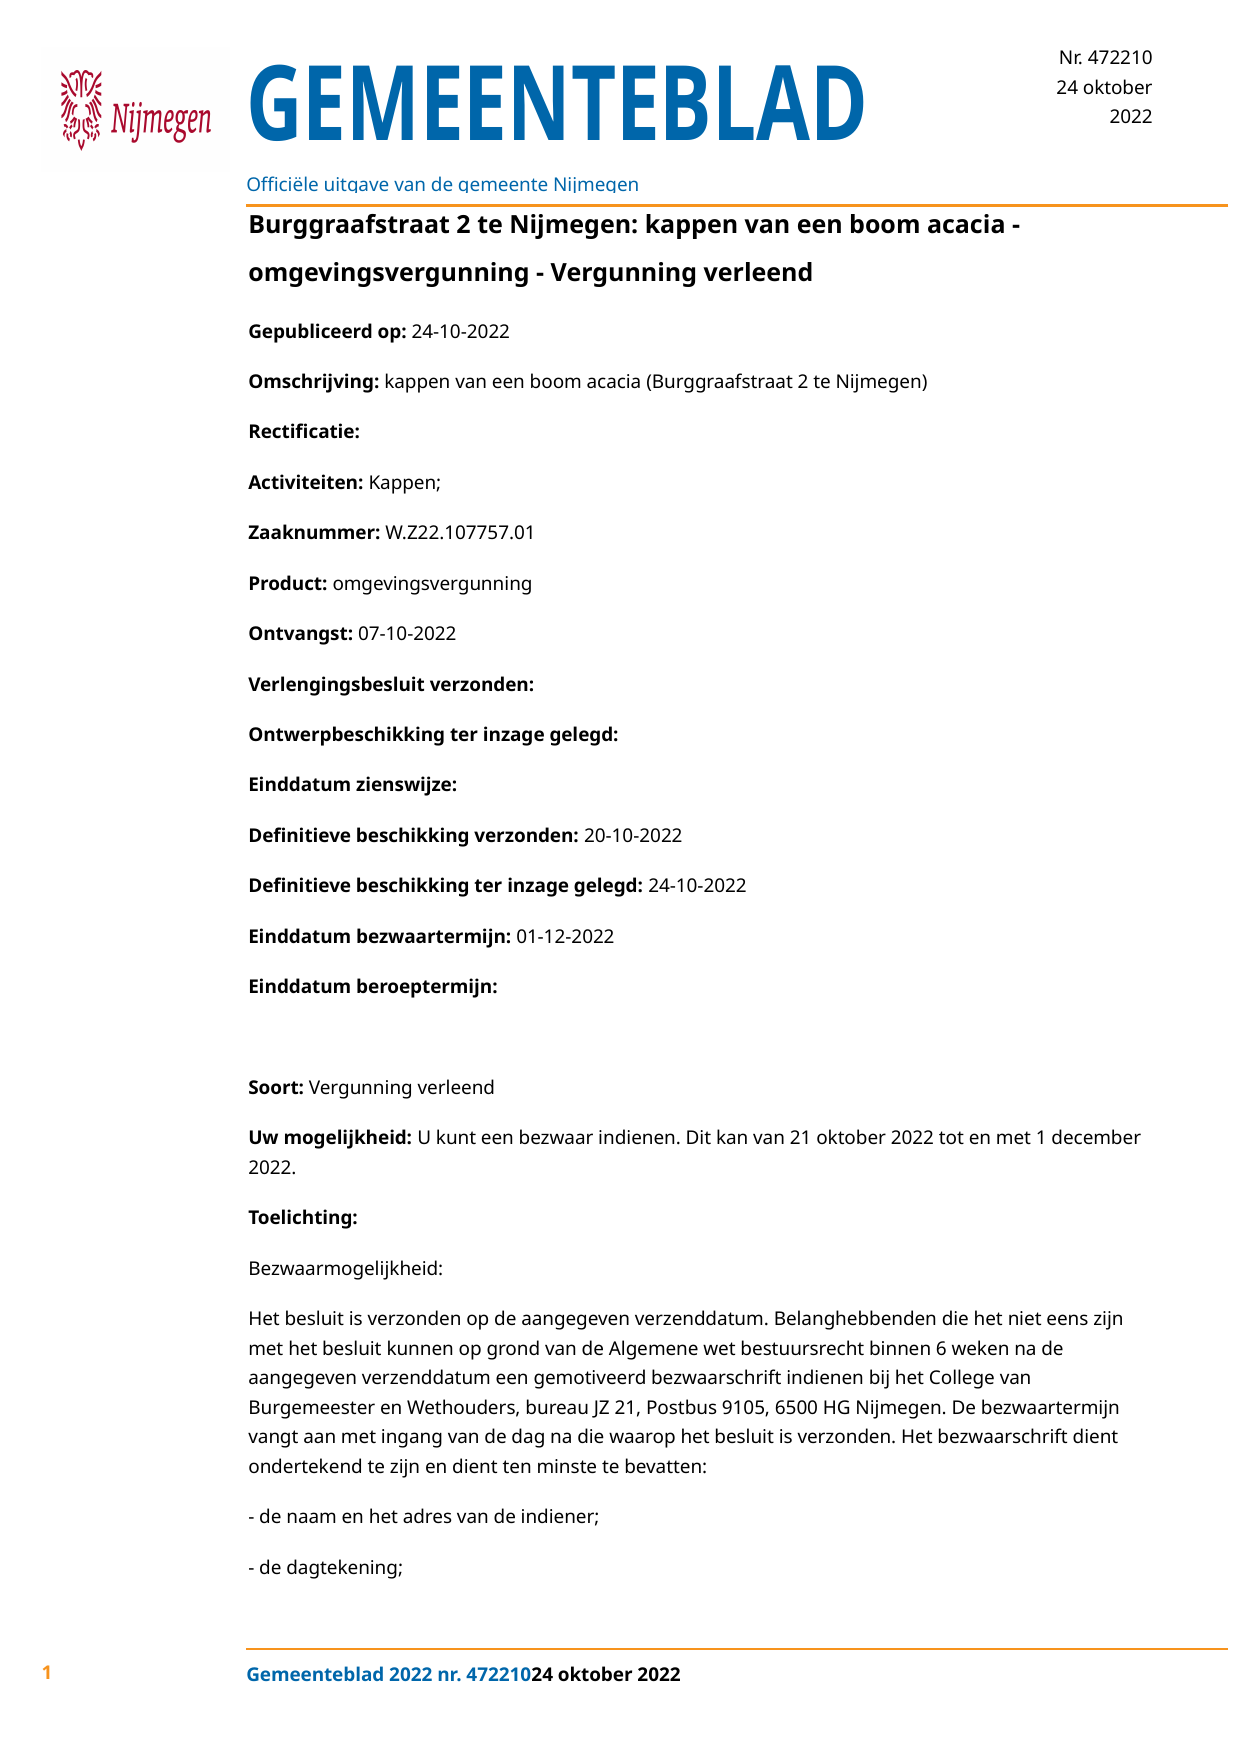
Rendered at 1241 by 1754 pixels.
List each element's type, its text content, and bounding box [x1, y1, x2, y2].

text Einddatum zienswijze: [248, 772, 1152, 797]
text Omschrijving: kappen van een boom acacia (Burggraafstraat 2 te Nijmegen) [248, 368, 1152, 394]
text Einddatum beroeptermijn: [248, 973, 1152, 999]
text Verlengingsbesluit verzonden: [248, 671, 1152, 697]
text Definitieve beschikking verzonden: 20-10-2022 [248, 822, 1152, 848]
text Uw mogelijkheid: U kunt een bezwaar indienen. Dit kan van 21 oktober 2022 tot en met 1 december 2022. [248, 1124, 1152, 1180]
text - de dagtekening; [248, 1554, 1152, 1580]
text Soort: Vergunning verleend [248, 1074, 1152, 1100]
text Gepubliceerd op: 24-10-2022 [248, 318, 1152, 344]
picture [41, 47, 231, 172]
text Zaaknummer: W.Z22.107757.01 [248, 519, 1152, 545]
text Definitieve beschikking ter inzage gelegd: 24-10-2022 [248, 872, 1152, 898]
text Burggraafstraat 2 te Nijmegen: kappen van een boom acacia - omgevingsvergunning - Vergunning verleend [248, 207, 1152, 288]
text Ontvangst: 07-10-2022 [248, 620, 1152, 646]
text Einddatum bezwaartermijn: 01-12-2022 [248, 923, 1152, 949]
text Ontwerpbeschikking ter inzage gelegd: [248, 721, 1152, 747]
text - de naam en het adres van de indiener; [248, 1504, 1152, 1529]
text Product: omgevingsvergunning [248, 570, 1152, 596]
text Bezwaarmogelijkheid: [248, 1255, 1152, 1281]
text Toelichting: [248, 1204, 1152, 1230]
text Activiteiten: Kappen; [248, 469, 1152, 495]
text Rectificatie: [248, 419, 1152, 444]
text Het besluit is verzonden op de aangegeven verzenddatum. Belanghebbenden die het niet eens zijn met het besluit kunnen op grond van de Algemene wet bestuursrecht binnen 6 weken na de aangegeven verzenddatum een gemotiveerd bezwaarschrift indienen bij het College van Burgemeester en Wethouders, bureau JZ 21, Postbus 9105, 6500 HG Nijmegen. De bezwaartermijn vangt aan met ingang van de dag na die waarop het besluit is verzonden. Het bezwaarschrift dient ondertekend te zijn en dient ten minste te bevatten: [248, 1305, 1152, 1479]
